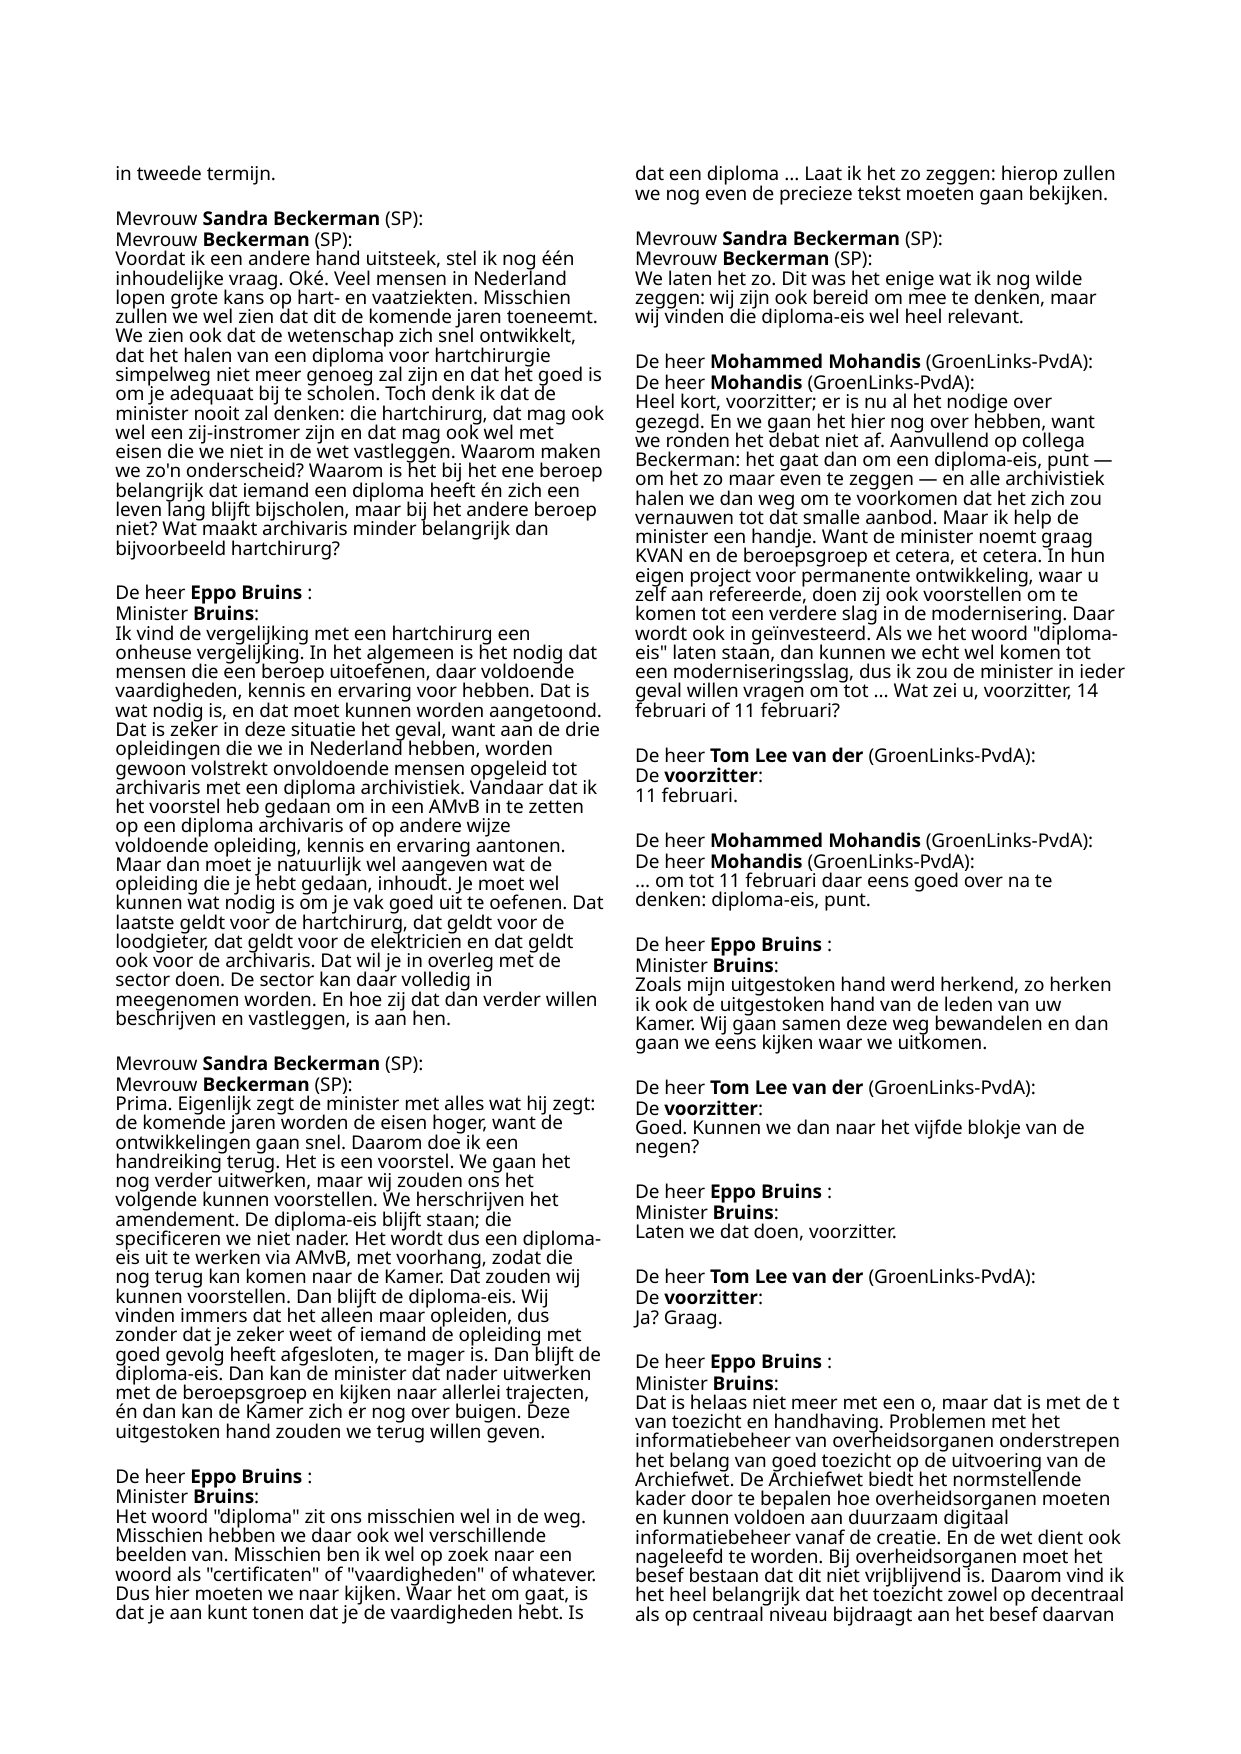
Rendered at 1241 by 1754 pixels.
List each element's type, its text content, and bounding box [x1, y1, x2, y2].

text De heer Tom Lee van der (GroenLinks-PvdA): [635, 1074, 1125, 1100]
text Voordat ik een andere hand uitsteek, stel ik nog één inhoudelijke vraag. Oké. Veel mensen in Nederland lopen grote kans op hart- en vaatziekten. Misschien zullen we wel zien dat dit de komende jaren toeneemt. We zien ook dat de wetenschap zich snel ontwikkelt, dat het halen van een diploma voor hartchirurgie simpelweg niet meer genoeg zal zijn en dat het goed is om je adequaat bij te scholen. Toch denk ik dat de minister nooit zal denken: die hartchirurg, dat mag ook wel een zij-instromer zijn en dat mag ook wel met eisen die we niet in de wet vastleggen. Waarom maken we zo'n onderscheid? Waarom is het bij het ene beroep belangrijk dat iemand een diploma heeft én zich een leven lang blijft bijscholen, maar bij het andere beroep niet? Wat maakt archivaris minder belangrijk dan bijvoorbeeld hartchirurg? [115, 250, 605, 559]
text dat een diploma ... Laat ik het zo zeggen: hierop zullen we nog even de precieze tekst moeten gaan bekijken. [635, 165, 1125, 204]
text 11 februari. [635, 787, 1125, 806]
text Mevrouw Beckerman (SP): [115, 231, 605, 250]
text Het woord "diploma" zit ons misschien wel in de weg. Misschien hebben we daar ook wel verschillende beelden van. Misschien ben ik wel op zoek naar een woord als "certificaten" of "vaardigheden" of whatever. Dus hier moeten we naar kijken. Waar het om gaat, is dat je aan kunt tonen dat je de vaardigheden hebt. Is [115, 1508, 605, 1623]
text De heer Eppo Bruins : [635, 1178, 1125, 1204]
text Prima. Eigenlijk zegt de minister met alles wat hij zegt: de komende jaren worden de eisen hoger, want de ontwikkelingen gaan snel. Daarom doe ik een handreiking terug. Het is een voorstel. We gaan het nog verder uitwerken, maar wij zouden ons het volgende kunnen voorstellen. We herschrijven het amendement. De diploma-eis blijft staan; die specificeren we niet nader. Het wordt dus een diploma-eis uit te werken via AMvB, met voorhang, zodat die nog terug kan komen naar de Kamer. Dat zouden wij kunnen voorstellen. Dan blijft de diploma-eis. Wij vinden immers dat het alleen maar opleiden, dus zonder dat je zeker weet of iemand de opleiding met goed gevolg heeft afgesloten, te mager is. Dan blijft de diploma-eis. Dan kan de minister dat nader uitwerken met de beroepsgroep en kijken naar allerlei trajecten, én dan kan de Kamer zich er nog over buigen. Deze uitgestoken hand zouden we terug willen geven. [115, 1095, 605, 1442]
text De heer Eppo Bruins : [635, 931, 1125, 957]
text We laten het zo. Dit was het enige wat ik nog wilde zeggen: wij zijn ook bereid om mee te denken, maar wij vinden die diploma-eis wel heel relevant. [635, 270, 1125, 327]
text Mevrouw Beckerman (SP): [115, 1076, 605, 1095]
text Ik vind de vergelijking met een hartchirurg een onheuse vergelijking. In het algemeen is het nodig dat mensen die een beroep uitoefenen, daar voldoende vaardigheden, kennis en ervaring voor hebben. Dat is wat nodig is, en dat moet kunnen worden aangetoond. Dat is zeker in deze situatie het geval, want aan de drie opleidingen die we in Nederland hebben, worden gewoon volstrekt onvoldoende mensen opgeleid tot archivaris met een diploma archivistiek. Vandaar dat ik het voorstel heb gedaan om in een AMvB in te zetten op een diploma archivaris of op andere wijze voldoende opleiding, kennis en ervaring aantonen. Maar dan moet je natuurlijk wel aangeven wat de opleiding die je hebt gedaan, inhoudt. Je moet wel kunnen wat nodig is om je vak goed uit te oefenen. Dat laatste geldt voor de hartchirurg, dat geldt voor de loodgieter, dat geldt voor de elektricien en dat geldt ook voor de archivaris. Dat wil je in overleg met de sector doen. De sector kan daar volledig in meegenomen worden. En hoe zij dat dan verder willen beschrijven en vastleggen, is aan hen. [115, 624, 605, 1029]
text Laten we dat doen, voorzitter. [635, 1223, 1125, 1243]
text Heel kort, voorzitter; er is nu al het nodige over gezegd. En we gaan het hier nog over hebben, want we ronden het debat niet af. Aanvullend op collega Beckerman: het gaat dan om een diploma-eis, punt — om het zo maar even te zeggen — en alle archivistiek halen we dan weg om te voorkomen dat het zich zou vernauwen tot dat smalle aanbod. Maar ik help de minister een handje. Want de minister noemt graag KVAN en de beroepsgroep et cetera, et cetera. In hun eigen project voor permanente ontwikkeling, waar u zelf aan refereerde, doen zij ook voorstellen om te komen tot een verdere slag in de modernisering. Daar wordt ook in geïnvesteerd. Als we het woord "diploma-eis" laten staan, dan kunnen we echt wel komen tot een moderniseringsslag, dus ik zou de minister in ieder geval willen vragen om tot ... Wat zei u, voorzitter, 14 februari of 11 februari? [635, 393, 1125, 721]
text Mevrouw Sandra Beckerman (SP): [115, 1050, 605, 1076]
text Ja? Graag. [635, 1309, 1125, 1328]
text De heer Tom Lee van der (GroenLinks-PvdA): [635, 742, 1125, 767]
text in tweede termijn. [115, 165, 605, 184]
text Goed. Kunnen we dan naar het vijfde blokje van de negen? [635, 1119, 1125, 1158]
text De voorzitter: [635, 1289, 1125, 1309]
text De heer Mohandis (GroenLinks-PvdA): [635, 374, 1125, 393]
text Minister Bruins: [635, 957, 1125, 976]
text Mevrouw Beckerman (SP): [635, 250, 1125, 270]
text Mevrouw Sandra Beckerman (SP): [115, 205, 605, 231]
text De heer Eppo Bruins : [115, 1463, 605, 1488]
text De voorzitter: [635, 767, 1125, 787]
text De heer Mohammed Mohandis (GroenLinks-PvdA): [635, 348, 1125, 374]
text De heer Mohammed Mohandis (GroenLinks-PvdA): [635, 827, 1125, 853]
text Mevrouw Sandra Beckerman (SP): [635, 225, 1125, 250]
text De heer Tom Lee van der (GroenLinks-PvdA): [635, 1264, 1125, 1289]
text Minister Bruins: [635, 1204, 1125, 1223]
text De heer Mohandis (GroenLinks-PvdA): [635, 853, 1125, 872]
text Zoals mijn uitgestoken hand werd herkend, zo herken ik ook de uitgestoken hand van de leden van uw Kamer. Wij gaan samen deze weg bewandelen en dan gaan we eens kijken waar we uitkomen. [635, 976, 1125, 1053]
text Minister Bruins: [635, 1374, 1125, 1394]
text De heer Eppo Bruins : [115, 579, 605, 605]
text Minister Bruins: [115, 605, 605, 624]
text De voorzitter: [635, 1100, 1125, 1119]
text De heer Eppo Bruins : [635, 1349, 1125, 1374]
text Minister Bruins: [115, 1488, 605, 1508]
text ... om tot 11 februari daar eens goed over na te denken: diploma-eis, punt. [635, 872, 1125, 910]
text Dat is helaas niet meer met een o, maar dat is met de t van toezicht en handhaving. Problemen met het informatiebeheer van overheidsorganen onderstrepen het belang van goed toezicht op de uitvoering van de Archiefwet. De Archiefwet biedt het normstellende kader door te bepalen hoe overheidsorganen moeten en kunnen voldoen aan duurzaam digitaal informatiebeheer vanaf de creatie. En de wet dient ook nageleefd te worden. Bij overheidsorganen moet het besef bestaan dat dit niet vrijblijvend is. Daarom vind ik het heel belangrijk dat het toezicht zowel op decentraal als op centraal niveau bijdraagt aan het besef daarvan [635, 1394, 1125, 1625]
